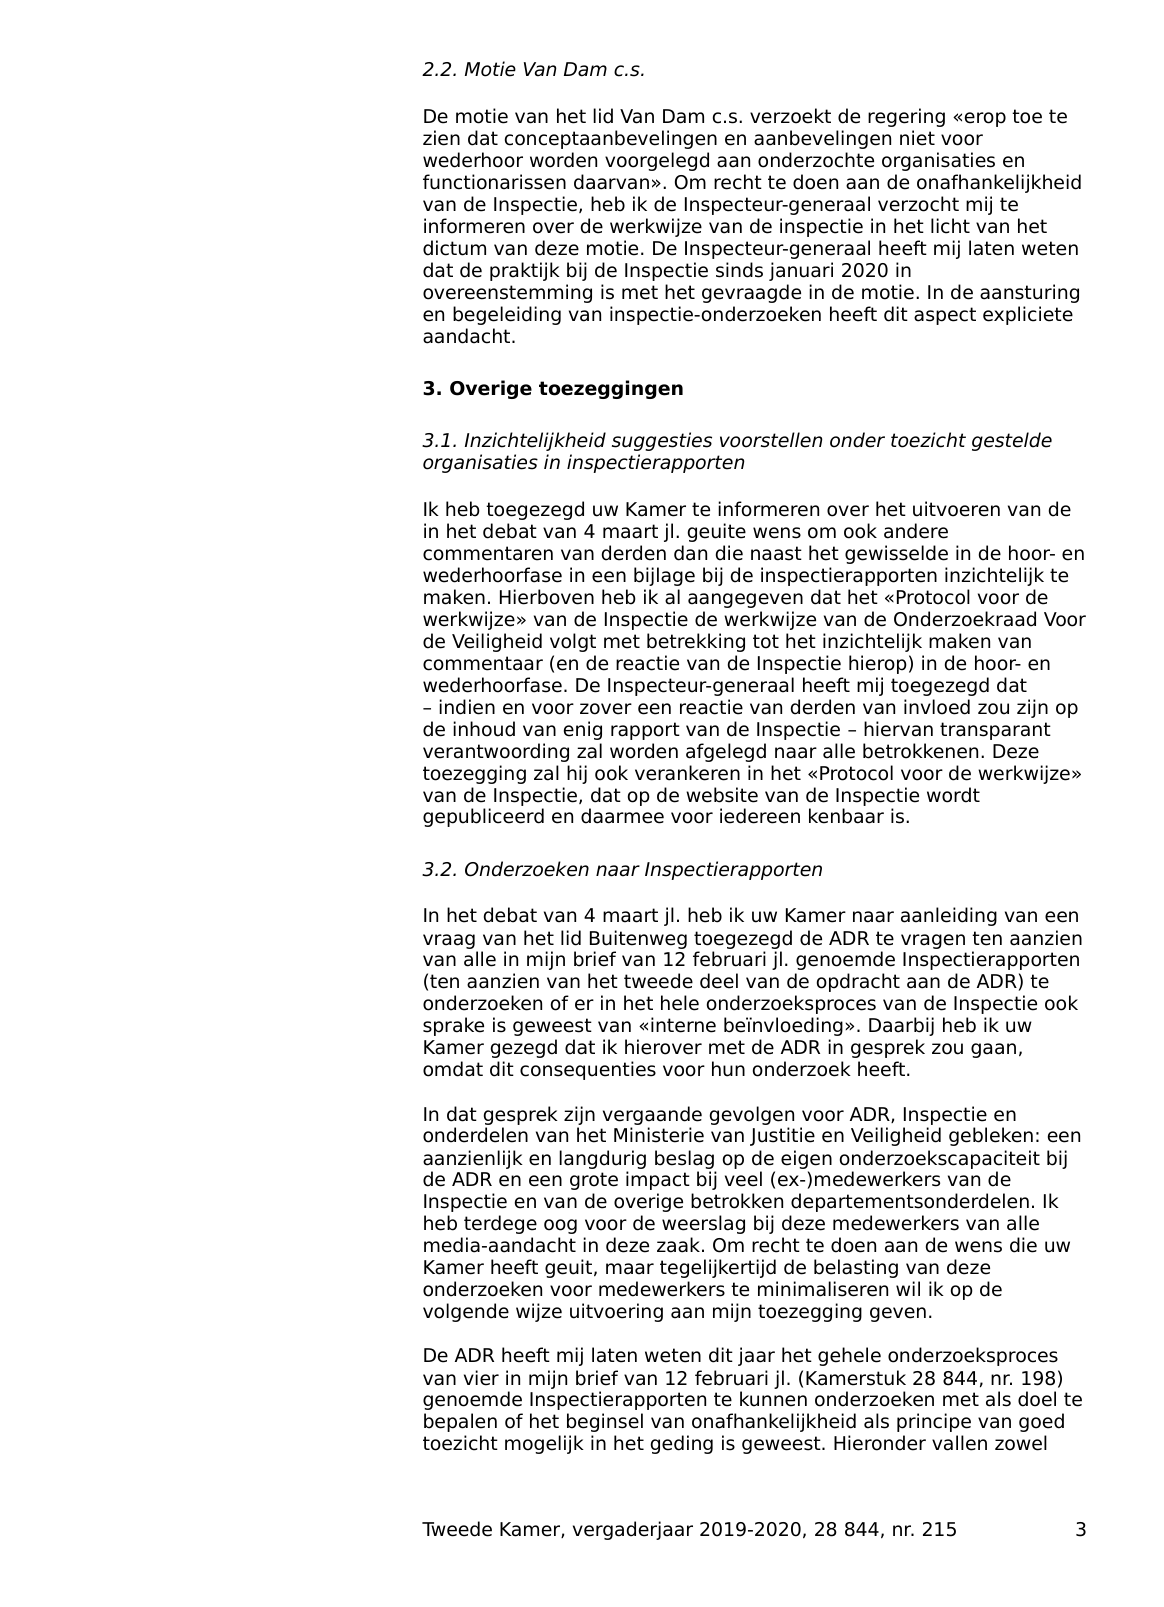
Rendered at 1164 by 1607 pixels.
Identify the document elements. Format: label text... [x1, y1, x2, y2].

subtitle 3.2. Onderzoeken naar Inspectierapporten [422, 858, 1087, 880]
text Ik heb toegezegd uw Kamer te informeren over het uitvoeren van de in het debat van 4 maart jl. geuite wens om ook andere commentaren van derden dan die naast het gewisselde in de hoor- en wederhoorfase in een bijlage bij de inspectierapporten inzichtelijk te maken. Hierboven heb ik al aangegeven dat het «Protocol voor de werkwijze» van de Inspectie de werkwijze van de Onderzoekraad Voor de Veiligheid volgt met betrekking tot het inzichtelijk maken van commentaar (en de reactie van de Inspectie hierop) in de hoor- en wederhoorfase. De Inspecteur-generaal heeft mij toegezegd dat – indien en voor zover een reactie van derden van invloed zou zijn op de inhoud van enig rapport van de Inspectie – hiervan transparant verantwoording zal worden afgelegd naar alle betrokkenen. Deze toezegging zal hij ook verankeren in het «Protocol voor de werkwijze» van de Inspectie, dat op de website van de Inspectie wordt gepubliceerd en daarmee voor iedereen kenbaar is. [422, 499, 1087, 828]
text De motie van het lid Van Dam c.s. verzoekt de regering «erop toe te zien dat conceptaanbevelingen en aanbevelingen niet voor wederhoor worden voorgelegd aan onderzochte organisaties en functionarissen daarvan». Om recht te doen aan de onafhankelijkheid van de Inspectie, heb ik de Inspecteur-generaal verzocht mij te informeren over de werkwijze van de inspectie in het licht van het dictum van deze motie. De Inspecteur-generaal heeft mij laten weten dat de praktijk bij de Inspectie sinds januari 2020 in overeenstemming is met het gevraagde in de motie. In de aansturing en begeleiding van inspectie-onderzoeken heeft dit aspect expliciete aandacht. [422, 106, 1087, 348]
subtitle 3.1. Inzichtelijkheid suggesties voorstellen onder toezicht gestelde organisaties in inspectierapporten [422, 430, 1087, 474]
text In dat gesprek zijn vergaande gevolgen voor ADR, Inspectie en onderdelen van het Ministerie van Justitie en Veiligheid gebleken: een aanzienlijk en langdurig beslag op de eigen onderzoekscapaciteit bij de ADR en een grote impact bij veel (ex-)medewerkers van de Inspectie en van de overige betrokken departementsonderdelen. Ik heb terdege oog voor de weerslag bij deze medewerkers van alle media-aandacht in deze zaak. Om recht te doen aan de wens die uw Kamer heeft geuit, maar tegelijkertijd de belasting van deze onderzoeken voor medewerkers te minimaliseren wil ik op de volgende wijze uitvoering aan mijn toezegging geven. [422, 1103, 1087, 1323]
subtitle 3. Overige toezeggingen [422, 378, 1087, 400]
subtitle 2.2. Motie Van Dam c.s. [422, 59, 1087, 81]
text De ADR heeft mij laten weten dit jaar het gehele onderzoeksproces van vier in mijn brief van 12 februari jl. (Kamerstuk 28 844, nr. 198) genoemde Inspectierapporten te kunnen onderzoeken met als doel te bepalen of het beginsel van onafhankelijkheid als principe van goed toezicht mogelijk in het geding is geweest. Hieronder vallen zowel [422, 1345, 1087, 1455]
text In het debat van 4 maart jl. heb ik uw Kamer naar aanleiding van een vraag van het lid Buitenweg toegezegd de ADR te vragen ten aanzien van alle in mijn brief van 12 februari jl. genoemde Inspectierapporten (ten aanzien van het tweede deel van de opdracht aan de ADR) te onderzoeken of er in het hele onderzoeksproces van de Inspectie ook sprake is geweest van «interne beïnvloeding». Daarbij heb ik uw Kamer gezegd dat ik hierover met de ADR in gesprek zou gaan, omdat dit consequenties voor hun onderzoek heeft. [422, 905, 1087, 1081]
